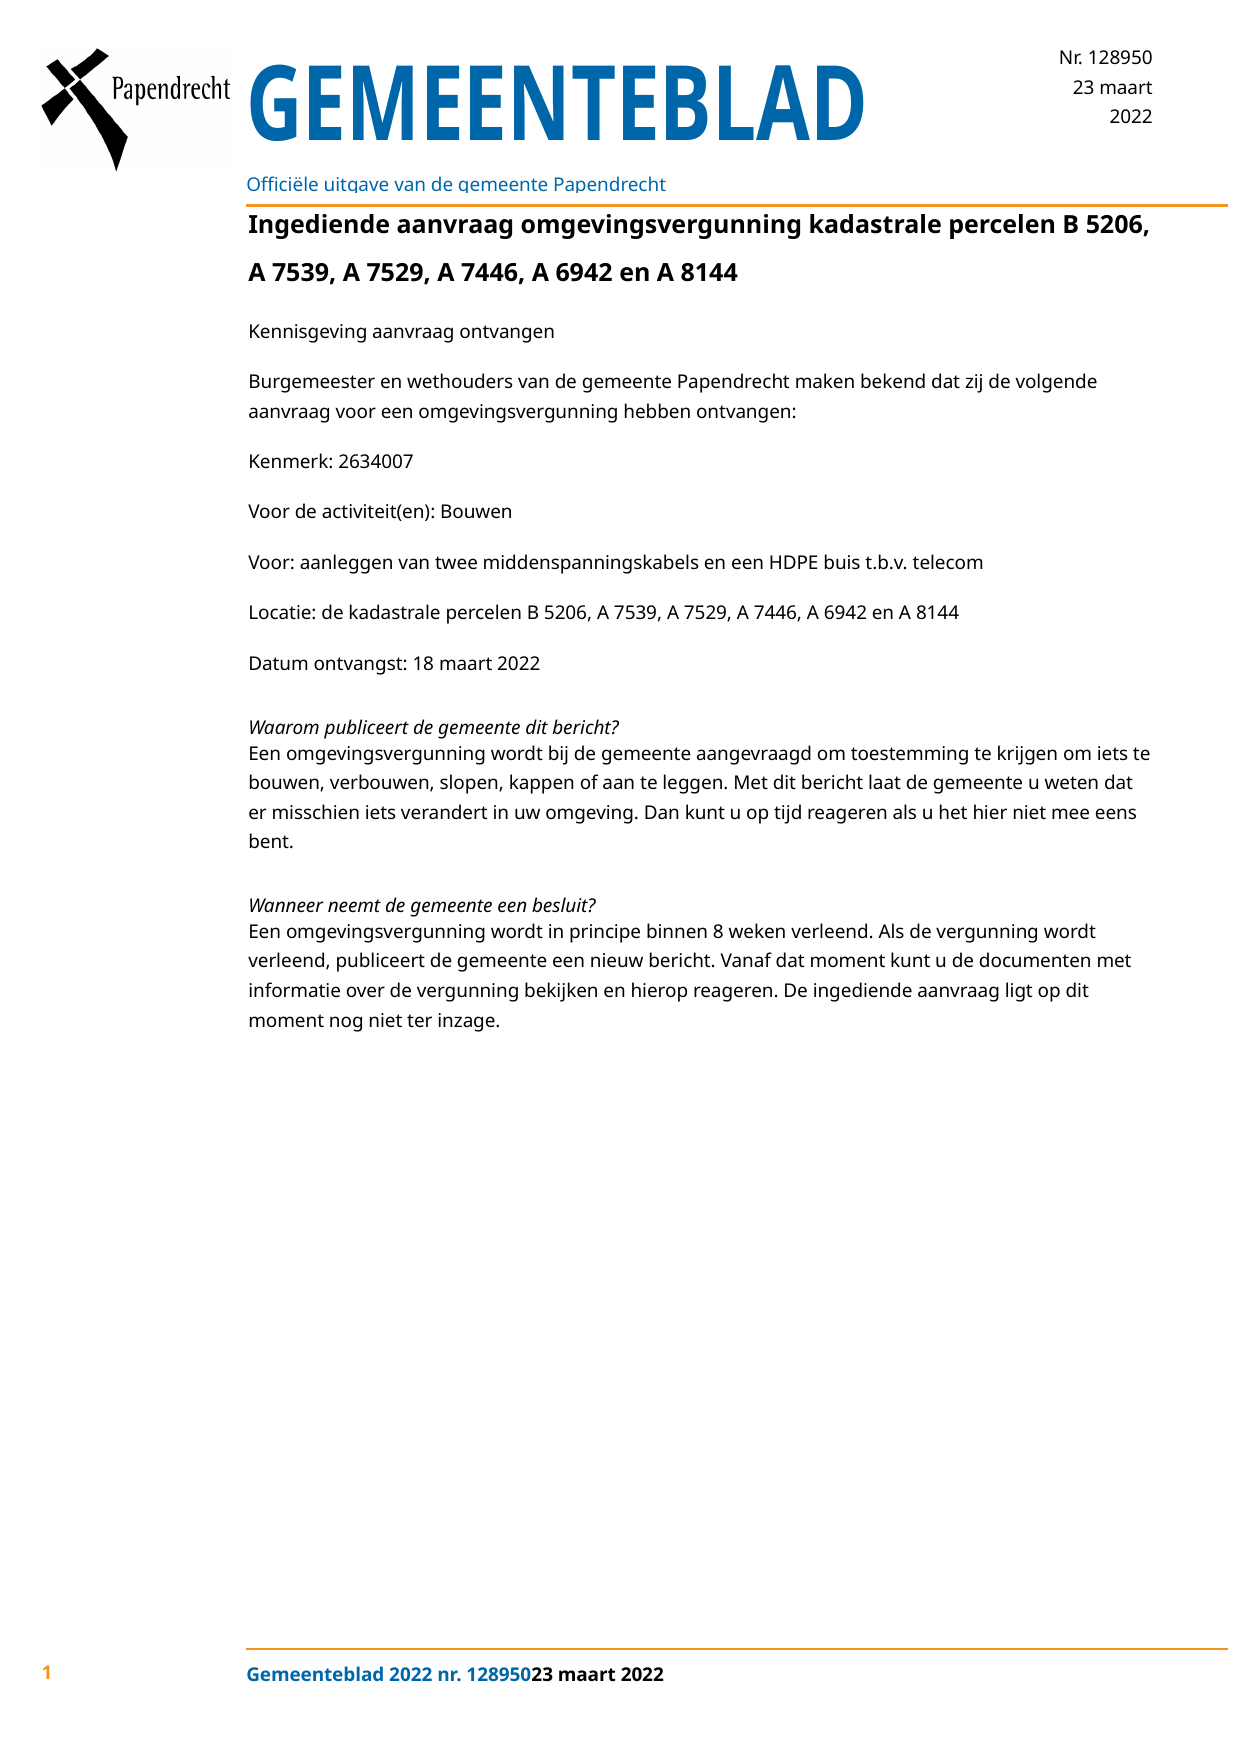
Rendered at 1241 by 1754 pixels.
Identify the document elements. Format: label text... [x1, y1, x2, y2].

text Voor de activiteit(en): Bouwen [248, 499, 1152, 524]
text Voor: aanleggen van twee middenspanningskabels en een HDPE buis t.b.v. telecom [248, 549, 1152, 575]
picture [41, 47, 231, 172]
text Kennisgeving aanvraag ontvangen [248, 318, 1152, 344]
text Wanneer neemt de gemeente een besluit? [248, 892, 1152, 918]
text Burgemeester en wethouders van de gemeente Papendrecht maken bekend dat zij de volgende aanvraag voor een omgevingsvergunning hebben ontvangen: [248, 368, 1152, 424]
text Ingediende aanvraag omgevingsvergunning kadastrale percelen B 5206, A 7539, A 7529, A 7446, A 6942 en A 8144 [248, 207, 1152, 288]
text Locatie: de kadastrale percelen B 5206, A 7539, A 7529, A 7446, A 6942 en A 8144 [248, 599, 1152, 625]
text Een omgevingsvergunning wordt bij de gemeente aangevraagd om toestemming te krijgen om iets te bouwen, verbouwen, slopen, kappen of aan te leggen. Met dit bericht laat de gemeente u weten dat er misschien iets verandert in uw omgeving. Dan kunt u op tijd reageren als u het hier niet mee eens bent. [248, 740, 1152, 854]
text Waarom publiceert de gemeente dit bericht? [248, 714, 1152, 740]
text Datum ontvangst: 18 maart 2022 [248, 650, 1152, 676]
text Kenmerk: 2634007 [248, 448, 1152, 474]
text Een omgevingsvergunning wordt in principe binnen 8 weken verleend. Als de vergunning wordt verleend, publiceert de gemeente een nieuw bericht. Vanaf dat moment kunt u de documenten met informatie over de vergunning bekijken en hierop reageren. De ingediende aanvraag ligt op dit moment nog niet ter inzage. [248, 918, 1152, 1033]
